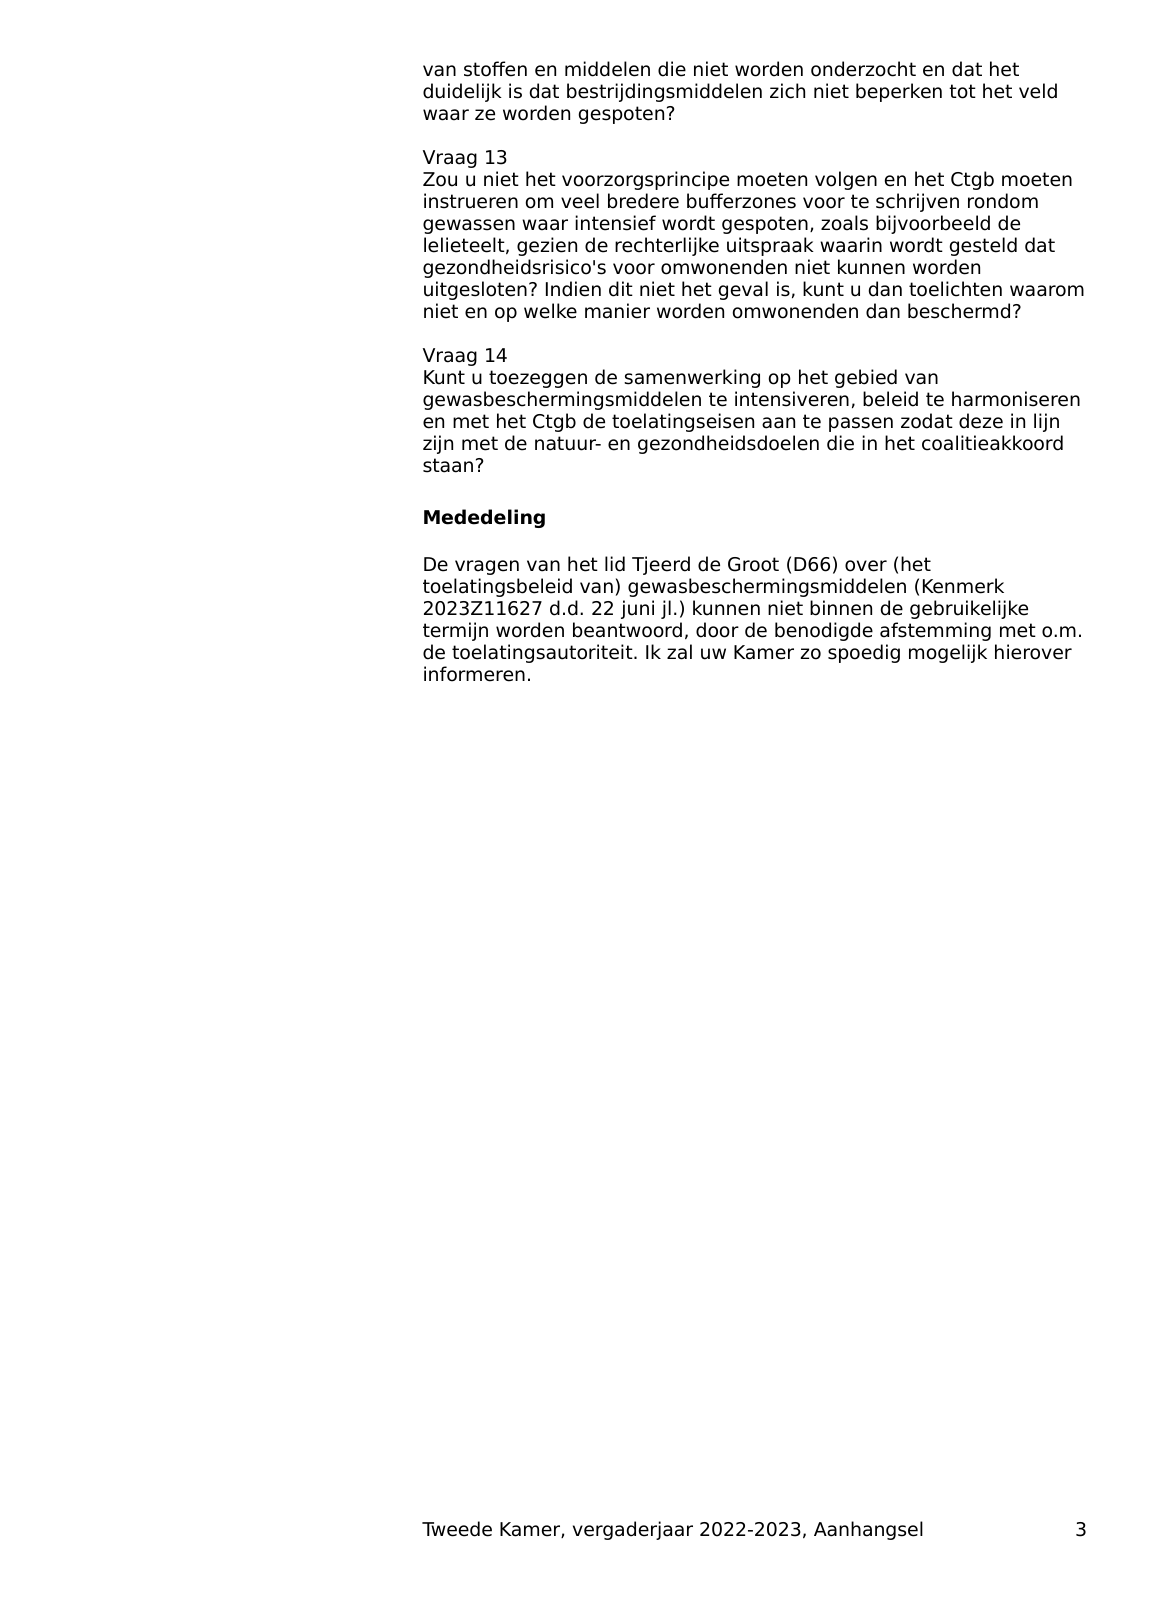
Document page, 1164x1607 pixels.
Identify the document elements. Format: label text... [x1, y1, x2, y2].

subtitle Mededeling [422, 507, 1087, 529]
text Kunt u toezeggen de samenwerking op het gebied van gewasbeschermingsmiddelen te intensiveren, beleid te harmoniseren en met het Ctgb de toelatingseisen aan te passen zodat deze in lijn zijn met de natuur- en gezondheidsdoelen die in het coalitieakkoord staan? [422, 367, 1087, 477]
text van stoffen en middelen die niet worden onderzocht en dat het duidelijk is dat bestrijdingsmiddelen zich niet beperken tot het veld waar ze worden gespoten? [422, 59, 1087, 125]
text De vragen van het lid Tjeerd de Groot (D66) over (het toelatingsbeleid van) gewasbeschermingsmiddelen (Kenmerk 2023Z11627 d.d. 22 juni jl.) kunnen niet binnen de gebruikelijke termijn worden beantwoord, door de benodigde afstemming met o.m. de toelatingsautoriteit. Ik zal uw Kamer zo spoedig mogelijk hierover informeren. [422, 554, 1087, 686]
text Vraag 13 [422, 147, 1087, 169]
text Zou u niet het voorzorgsprincipe moeten volgen en het Ctgb moeten instrueren om veel bredere bufferzones voor te schrijven rondom gewassen waar intensief wordt gespoten, zoals bijvoorbeeld de lelieteelt, gezien de rechterlijke uitspraak waarin wordt gesteld dat gezondheidsrisico's voor omwonenden niet kunnen worden uitgesloten? Indien dit niet het geval is, kunt u dan toelichten waarom niet en op welke manier worden omwonenden dan beschermd? [422, 169, 1087, 323]
text Vraag 14 [422, 345, 1087, 367]
